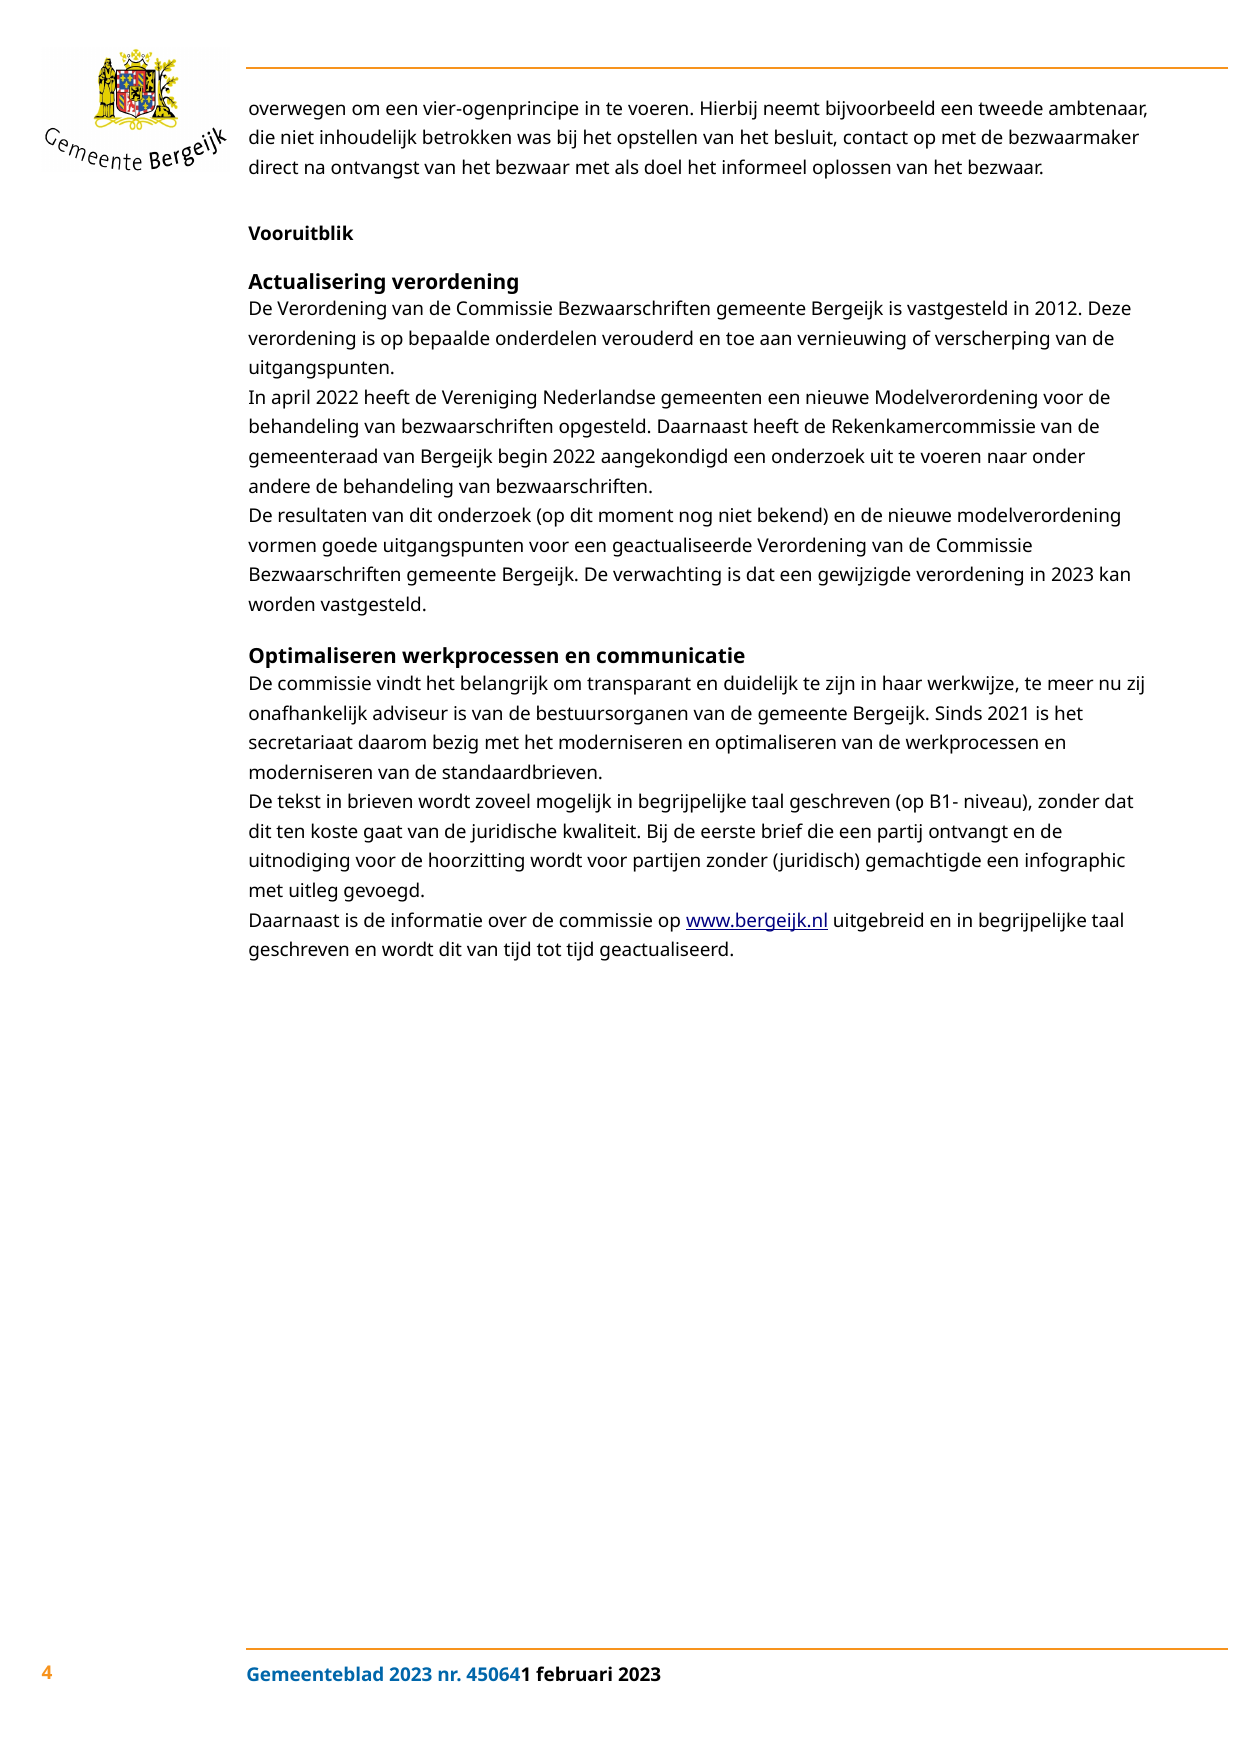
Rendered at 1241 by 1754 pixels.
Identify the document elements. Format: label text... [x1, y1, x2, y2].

text De commissie vindt het belangrijk om transparant en duidelijk te zijn in haar werkwijze, te meer nu zij onafhankelijk adviseur is van de bestuursorganen van de gemeente Bergeijk. Sinds 2021 is het secretariaat daarom bezig met het moderniseren en optimaliseren van de werkprocessen en moderniseren van de standaardbrieven. [248, 670, 1152, 784]
text Vooruitblik [248, 220, 1152, 246]
text De resultaten van dit onderzoek (op dit moment nog niet bekend) en de nieuwe modelverordening vormen goede uitgangspunten voor een geactualiseerde Verordening van de Commissie Bezwaarschriften gemeente Bergeijk. De verwachting is dat een gewijzigde verordening in 2023 kan worden vastgesteld. [248, 502, 1152, 617]
text Actualisering verordening [248, 267, 1152, 295]
text Optimaliseren werkprocessen en communicatie [248, 642, 1152, 670]
text Daarnaast is de informatie over de commissie op www.bergeijk.nl uitgebreid en in begrijpelijke taal geschreven en wordt dit van tijd tot tijd geactualiseerd. [248, 907, 1152, 962]
picture [41, 47, 231, 172]
text De tekst in brieven wordt zoveel mogelijk in begrijpelijke taal geschreven (op B1- niveau), zonder dat dit ten koste gaat van de juridische kwaliteit. Bij de eerste brief die een partij ontvangt en de uitnodiging voor de hoorzitting wordt voor partijen zonder (juridisch) gemachtigde een infographic met uitleg gevoegd. [248, 788, 1152, 903]
text overwegen om een vier-ogenprincipe in te voeren. Hierbij neemt bijvoorbeeld een tweede ambtenaar, die niet inhoudelijk betrokken was bij het opstellen van het besluit, contact op met de bezwaarmaker direct na ontvangst van het bezwaar met als doel het informeel oplossen van het bezwaar. [248, 95, 1152, 180]
text In april 2022 heeft de Vereniging Nederlandse gemeenten een nieuwe Modelverordening voor de behandeling van bezwaarschriften opgesteld. Daarnaast heeft de Rekenkamercommissie van de gemeenteraad van Bergeijk begin 2022 aangekondigd een onderzoek uit te voeren naar onder andere de behandeling van bezwaarschriften. [248, 384, 1152, 499]
text De Verordening van de Commissie Bezwaarschriften gemeente Bergeijk is vastgesteld in 2012. Deze verordening is op bepaalde onderdelen verouderd en toe aan vernieuwing of verscherping van de uitgangspunten. [248, 295, 1152, 380]
